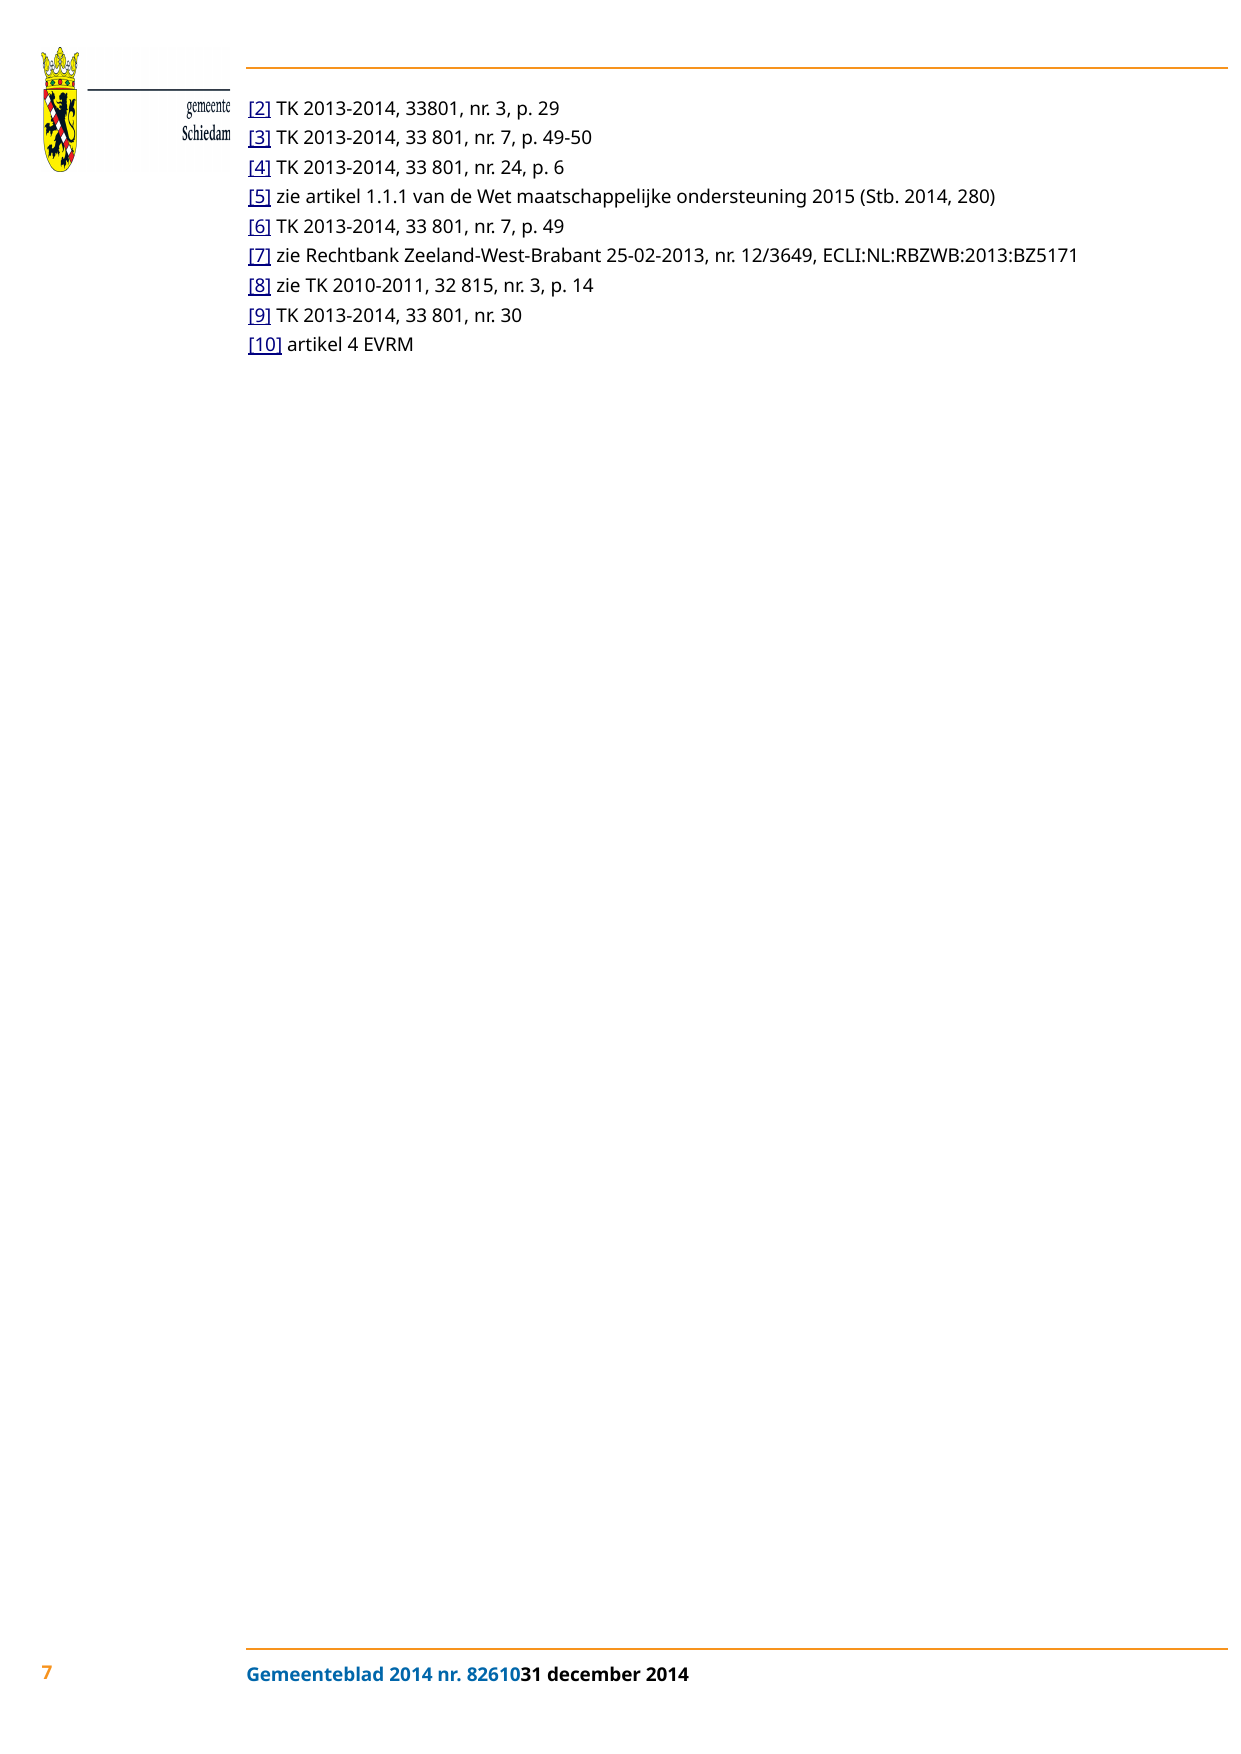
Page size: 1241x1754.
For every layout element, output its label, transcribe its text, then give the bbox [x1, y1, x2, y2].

text [3] TK 2013-2014, 33 801, nr. 7, p. 49-50 [248, 124, 1152, 150]
text [9] TK 2013-2014, 33 801, nr. 30 [248, 302, 1152, 328]
text [4] TK 2013-2014, 33 801, nr. 24, p. 6 [248, 154, 1152, 180]
text [7] zie Rechtbank Zeeland-West-Brabant 25-02-2013, nr. 12/3649, ECLI:NL:RBZWB:2013:BZ5171 [248, 243, 1152, 268]
text [10] artikel 4 EVRM [248, 331, 1152, 357]
picture [41, 47, 231, 172]
text [8] zie TK 2010-2011, 32 815, nr. 3, p. 14 [248, 272, 1152, 298]
text [6] TK 2013-2014, 33 801, nr. 7, p. 49 [248, 213, 1152, 239]
text [2] TK 2013-2014, 33801, nr. 3, p. 29 [248, 95, 1152, 121]
text [5] zie artikel 1.1.1 van de Wet maatschappelijke ondersteuning 2015 (Stb. 2014, 280) [248, 183, 1152, 209]
